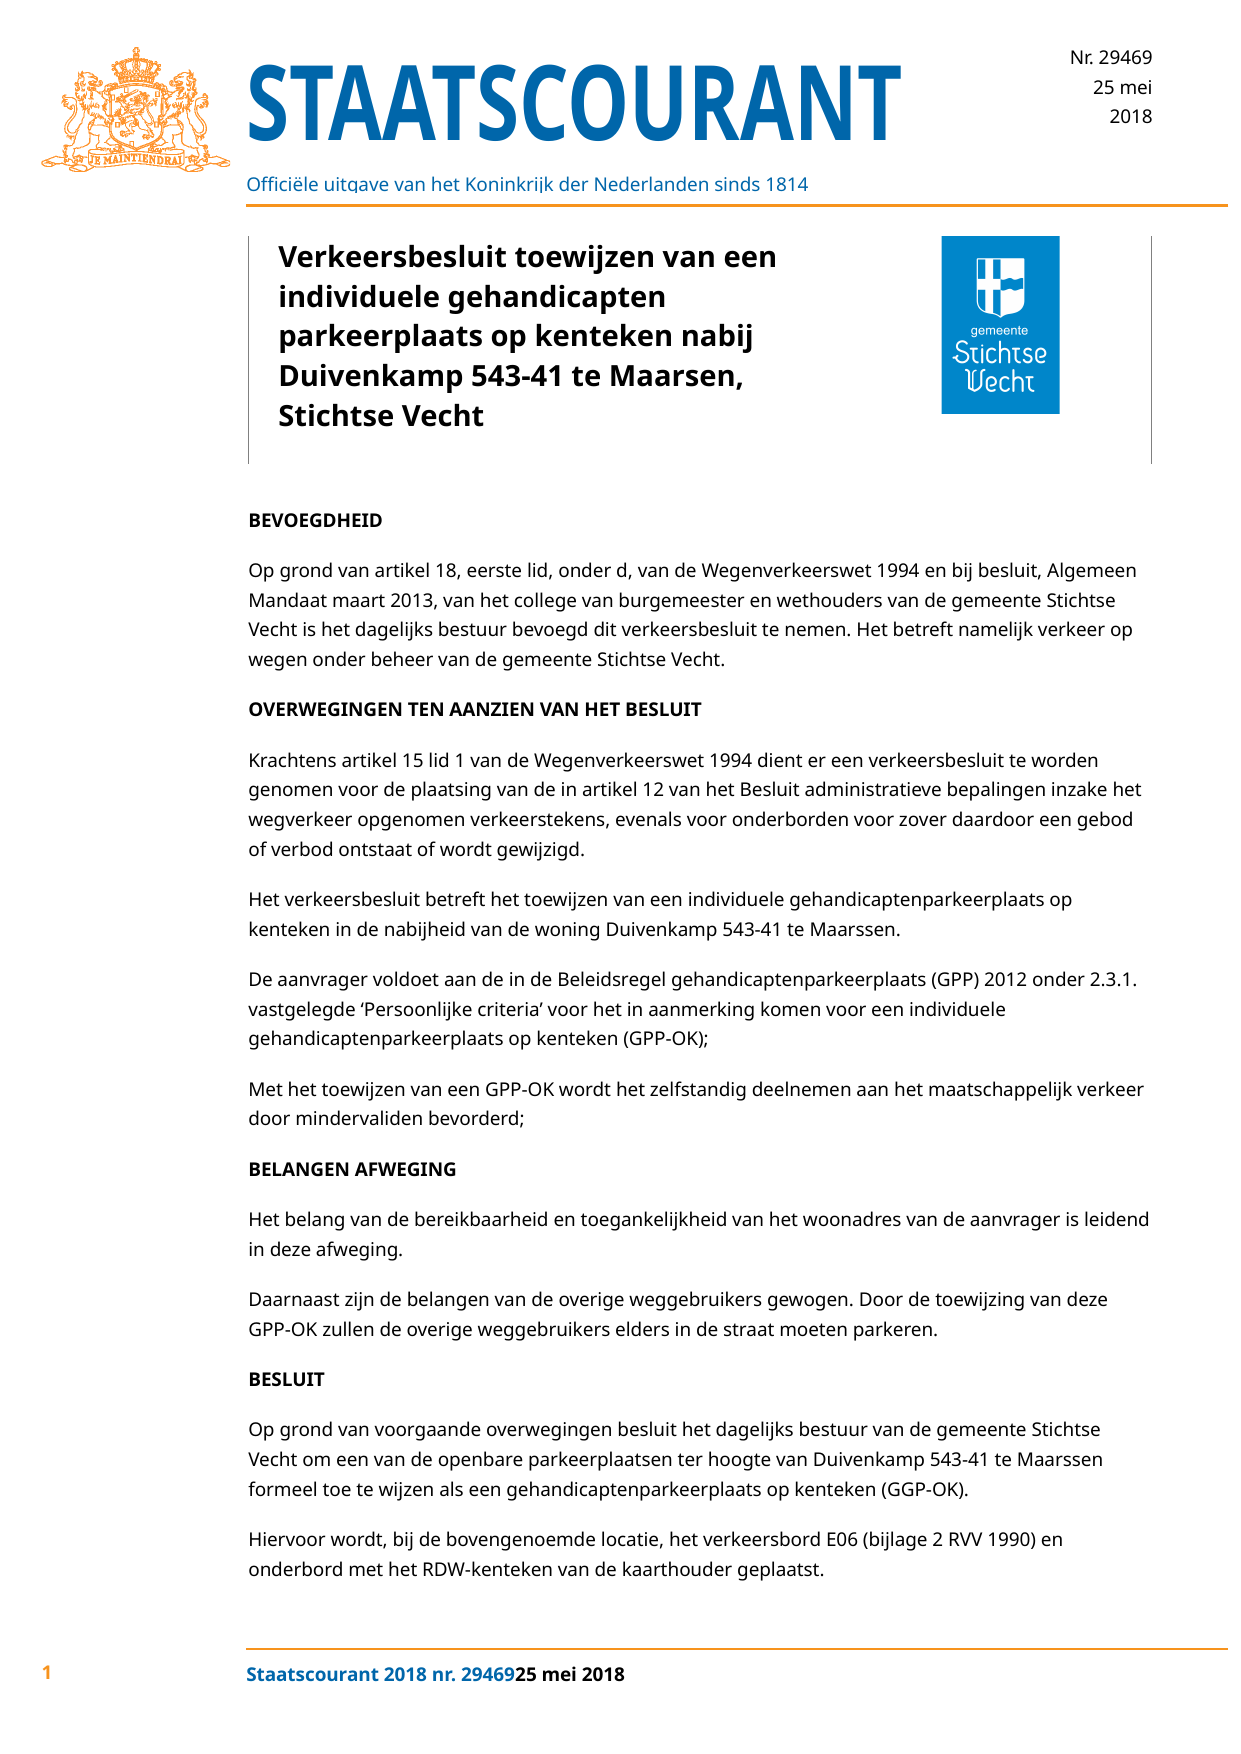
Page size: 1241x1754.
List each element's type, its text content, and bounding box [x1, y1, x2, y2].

picture [1013, 348, 1019, 359]
picture [971, 348, 977, 359]
text Daarnaast zijn de belangen van de overige weggebruikers gewogen. Door de toewijzing van deze GPP-OK zullen de overige weggebruikers elders in de straat moeten parkeren. [248, 1286, 1152, 1341]
text Op grond van voorgaande overwegingen besluit het dagelijks bestuur van de gemeente Stichtse Vecht om een van de openbare parkeerplaatsen ter hoogte van Duivenkamp 543-41 te Maarssen formeel toe te wijzen als een gehandicaptenparkeerplaats op kenteken (GGP-OK). [248, 1417, 1152, 1501]
text Op grond van artikel 18, eerste lid, onder d, van de Wegenverkeerswet 1994 en bij besluit, Algemeen Mandaat maart 2013, van het college van burgemeester en wethouders van de gemeente Stichtse Vecht is het dagelijks bestuur bevoegd dit verkeersbesluit te nemen. Het betreft namelijk verkeer op wegen onder beheer van de gemeente Stichtse Vecht. [248, 557, 1152, 672]
text De aanvrager voldoet aan de in de Beleidsregel gehandicaptenparkeerplaats (GPP) 2012 onder 2.3.1. vastgelegde ‘Persoonlijke criteria’ voor het in aanmerking komen voor een individuele gehandicaptenparkeerplaats op kenteken (GPP-OK); [248, 966, 1152, 1051]
text Krachtens artikel 15 lid 1 van de Wegenverkeerswet 1994 dient er een verkeersbesluit te worden genomen voor de plaatsing van de in artikel 12 van het Besluit administratieve bepalingen inzake het wegverkeer opgenomen verkeerstekens, evenals voor onderborden voor zover daardoor een gebod of verbod ontstaat of wordt gewijzigd. [248, 747, 1152, 861]
text OVERWEGINGEN TEN AANZIEN VAN HET BESLUIT [248, 697, 1152, 722]
text Het verkeersbesluit betreft het toewijzen van een individuele gehandicaptenparkeerplaats op kenteken in de nabijheid van de woning Duivenkamp 543-41 te Maarssen. [248, 886, 1152, 941]
picture [1000, 289, 1024, 317]
picture [1001, 259, 1024, 279]
text Met het toewijzen van een GPP-OK wordt het zelfstandig deelnemen aan het maatschappelijk verkeer door mindervaliden bevorderd; [248, 1076, 1152, 1131]
table_header [850, 236, 941, 413]
text Het belang van de bereikbaarheid en toegankelijkheid van het woonadres van de aanvrager is leidend in deze afweging. [248, 1206, 1152, 1261]
picture [977, 259, 1000, 313]
text Hiervoor wordt, bij de bovengenoemde locatie, het verkeersbord E06 (bijlage 2 RVV 1990) en onderbord met het RDW-kenteken van de kaarthouder geplaatst. [248, 1526, 1152, 1581]
picture [1013, 370, 1020, 391]
table_header Verkeersbesluit toewijzen van een individuele gehandicapten parkeerplaats op kenteken nabij Duivenkamp 543-41 te Maarsen, Stichtse Vecht [249, 236, 850, 464]
text BELANGEN AFWEGING [248, 1156, 1152, 1181]
text BEVOEGDHEID [248, 507, 1152, 533]
table_header [1060, 236, 1151, 413]
text BESLUIT [248, 1366, 1152, 1392]
picture [41, 47, 231, 172]
table_header [850, 414, 1151, 464]
picture [1027, 377, 1032, 389]
